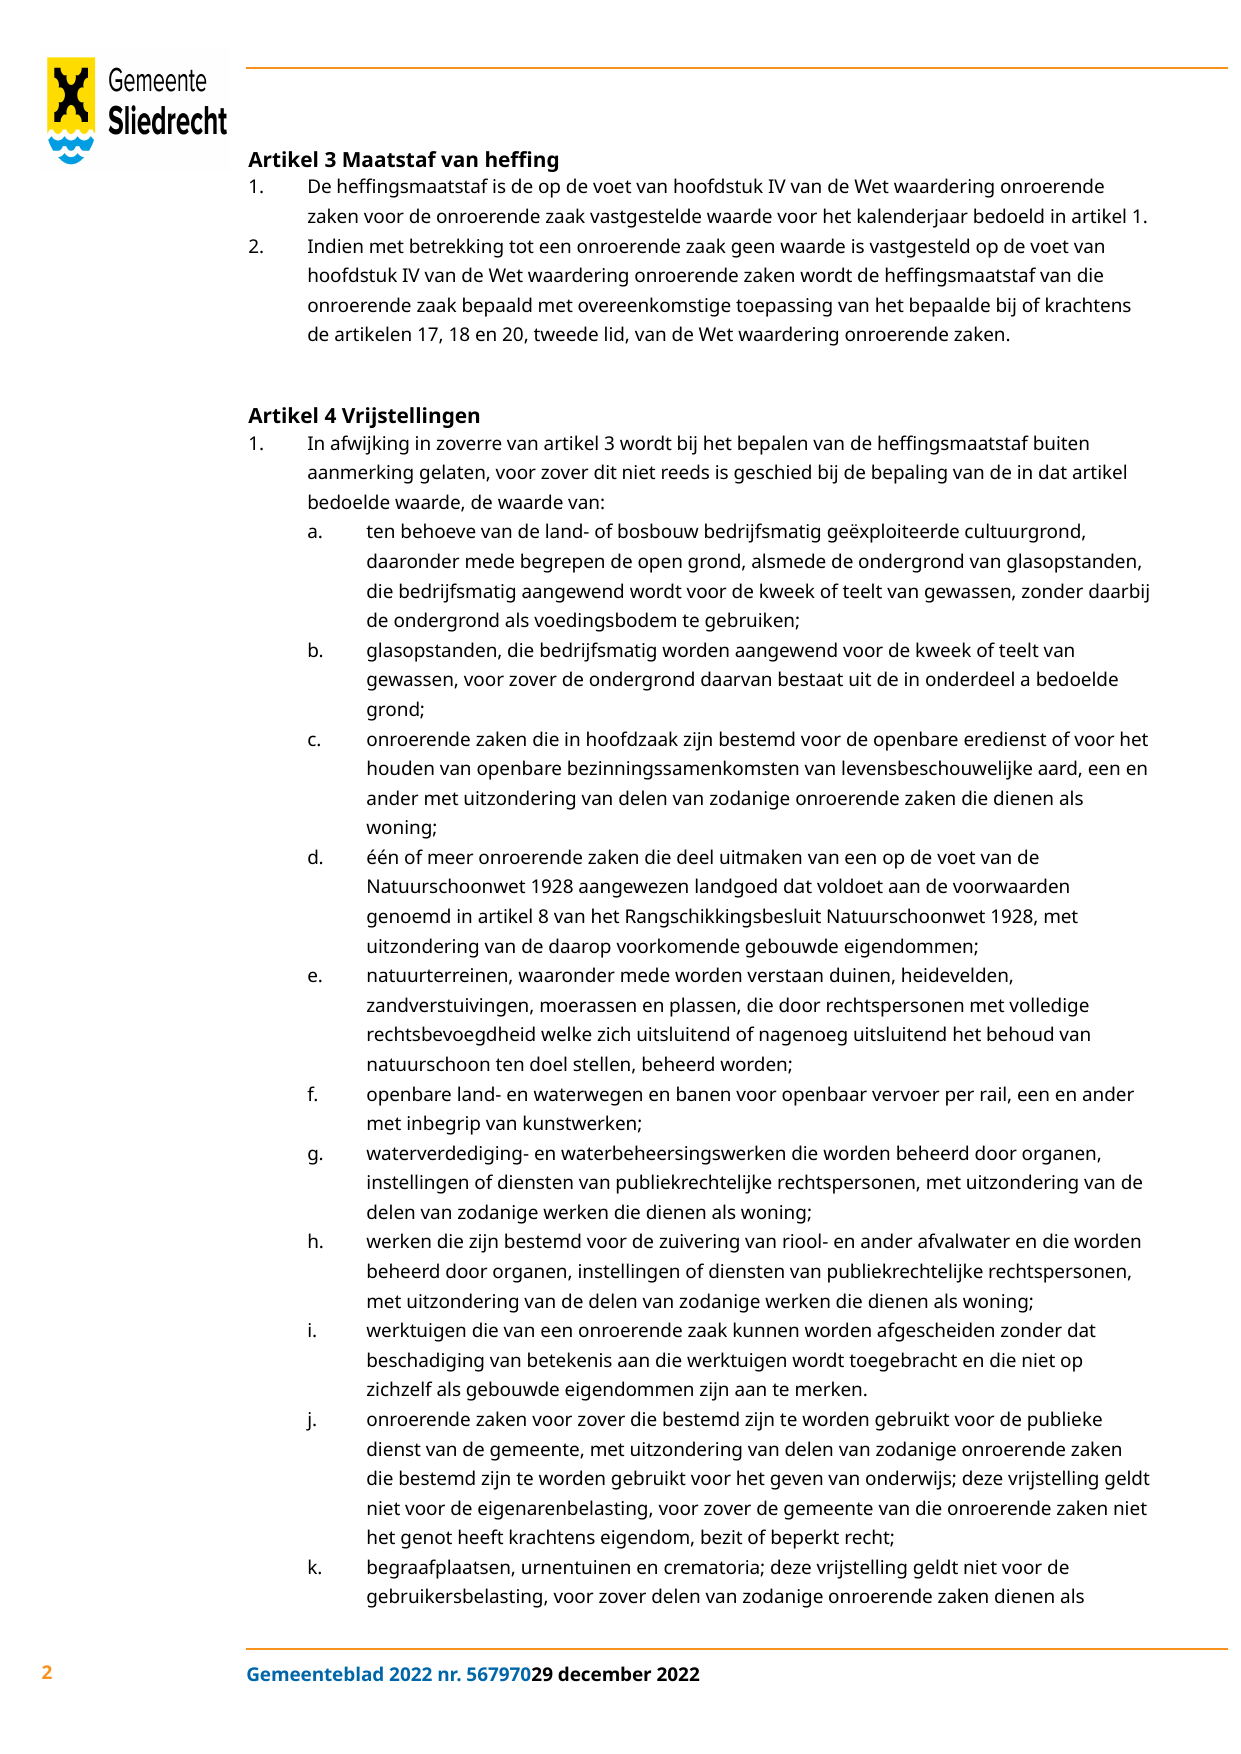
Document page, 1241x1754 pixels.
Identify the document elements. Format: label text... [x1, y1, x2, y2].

list De heffingsmaatstaf is de op de voet van hoofdstuk IV van de Wet waardering onroerende zaken voor de onroerende zaak vastgestelde waarde voor het kalenderjaar bedoeld in artikel 1. [248, 174, 1152, 229]
list werken die zijn bestemd voor de zuivering van riool- en ander afvalwater en die worden beheerd door organen, instellingen of diensten van publiekrechtelijke rechtspersonen, met uitzondering van de delen van zodanige werken die dienen als woning; [307, 1229, 1152, 1314]
text Artikel 4 Vrijstellingen [248, 402, 1152, 430]
list Indien met betrekking tot een onroerende zaak geen waarde is vastgesteld op de voet van hoofdstuk IV van de Wet waardering onroerende zaken wordt de heffingsmaatstaf van die onroerende zaak bepaald met overeenkomstige toepassing van het bepaalde bij of krachtens de artikelen 17, 18 en 20, tweede lid, van de Wet waardering onroerende zaken. [248, 233, 1152, 347]
text Artikel 3 Maatstaf van heffing [248, 145, 1152, 174]
list werktuigen die van een onroerende zaak kunnen worden afgescheiden zonder dat beschadiging van betekenis aan die werktuigen wordt toegebracht en die niet op zichzelf als gebouwde eigendommen zijn aan te merken. [307, 1317, 1152, 1402]
list onroerende zaken voor zover die bestemd zijn te worden gebruikt voor de publieke dienst van de gemeente, met uitzondering van delen van zodanige onroerende zaken die bestemd zijn te worden gebruikt voor het geven van onderwijs; deze vrijstelling geldt niet voor de eigenarenbelasting, voor zover de gemeente van die onroerende zaken niet het genot heeft krachtens eigendom, bezit of beperkt recht; [307, 1406, 1152, 1550]
list waterverdediging- en waterbeheersingswerken die worden beheerd door organen, instellingen of diensten van publiekrechtelijke rechtspersonen, met uitzondering van de delen van zodanige werken die dienen als woning; [307, 1140, 1152, 1225]
picture [41, 47, 231, 172]
list glasopstanden, die bedrijfsmatig worden aangewend voor de kweek of teelt van gewassen, voor zover de ondergrond daarvan bestaat uit de in onderdeel a bedoelde grond; [307, 637, 1152, 722]
list onroerende zaken die in hoofdzaak zijn bestemd voor de openbare eredienst of voor het houden van openbare bezinningssamenkomsten van levensbeschouwelijke aard, een en ander met uitzondering van delen van zodanige onroerende zaken die dienen als woning; [307, 726, 1152, 840]
list In afwijking in zoverre van artikel 3 wordt bij het bepalen van de heffingsmaatstaf buiten aanmerking gelaten, voor zover dit niet reeds is geschied bij de bepaling van de in dat artikel bedoelde waarde, de waarde van: [248, 430, 1152, 515]
list begraafplaatsen, urnentuinen en crematoria; deze vrijstelling geldt niet voor de gebruikersbelasting, voor zover delen van zodanige onroerende zaken dienen als [307, 1554, 1152, 1609]
list één of meer onroerende zaken die deel uitmaken van een op de voet van de Natuurschoonwet 1928 aangewezen landgoed dat voldoet aan de voorwaarden genoemd in artikel 8 van het Rangschikkingsbesluit Natuurschoonwet 1928, met uitzondering van de daarop voorkomende gebouwde eigendommen; [307, 844, 1152, 959]
list openbare land- en waterwegen en banen voor openbaar vervoer per rail, een en ander met inbegrip van kunstwerken; [307, 1081, 1152, 1136]
list natuurterreinen, waaronder mede worden verstaan duinen, heidevelden, zandverstuivingen, moerassen en plassen, die door rechtspersonen met volledige rechtsbevoegdheid welke zich uitsluitend of nagenoeg uitsluitend het behoud van natuurschoon ten doel stellen, beheerd worden; [307, 962, 1152, 1077]
list ten behoeve van de land- of bosbouw bedrijfsmatig geëxploiteerde cultuurgrond, daaronder mede begrepen de open grond, alsmede de ondergrond van glasopstanden, die bedrijfsmatig aangewend wordt voor de kweek of teelt van gewassen, zonder daarbij de ondergrond als voedingsbodem te gebruiken; [307, 519, 1152, 633]
